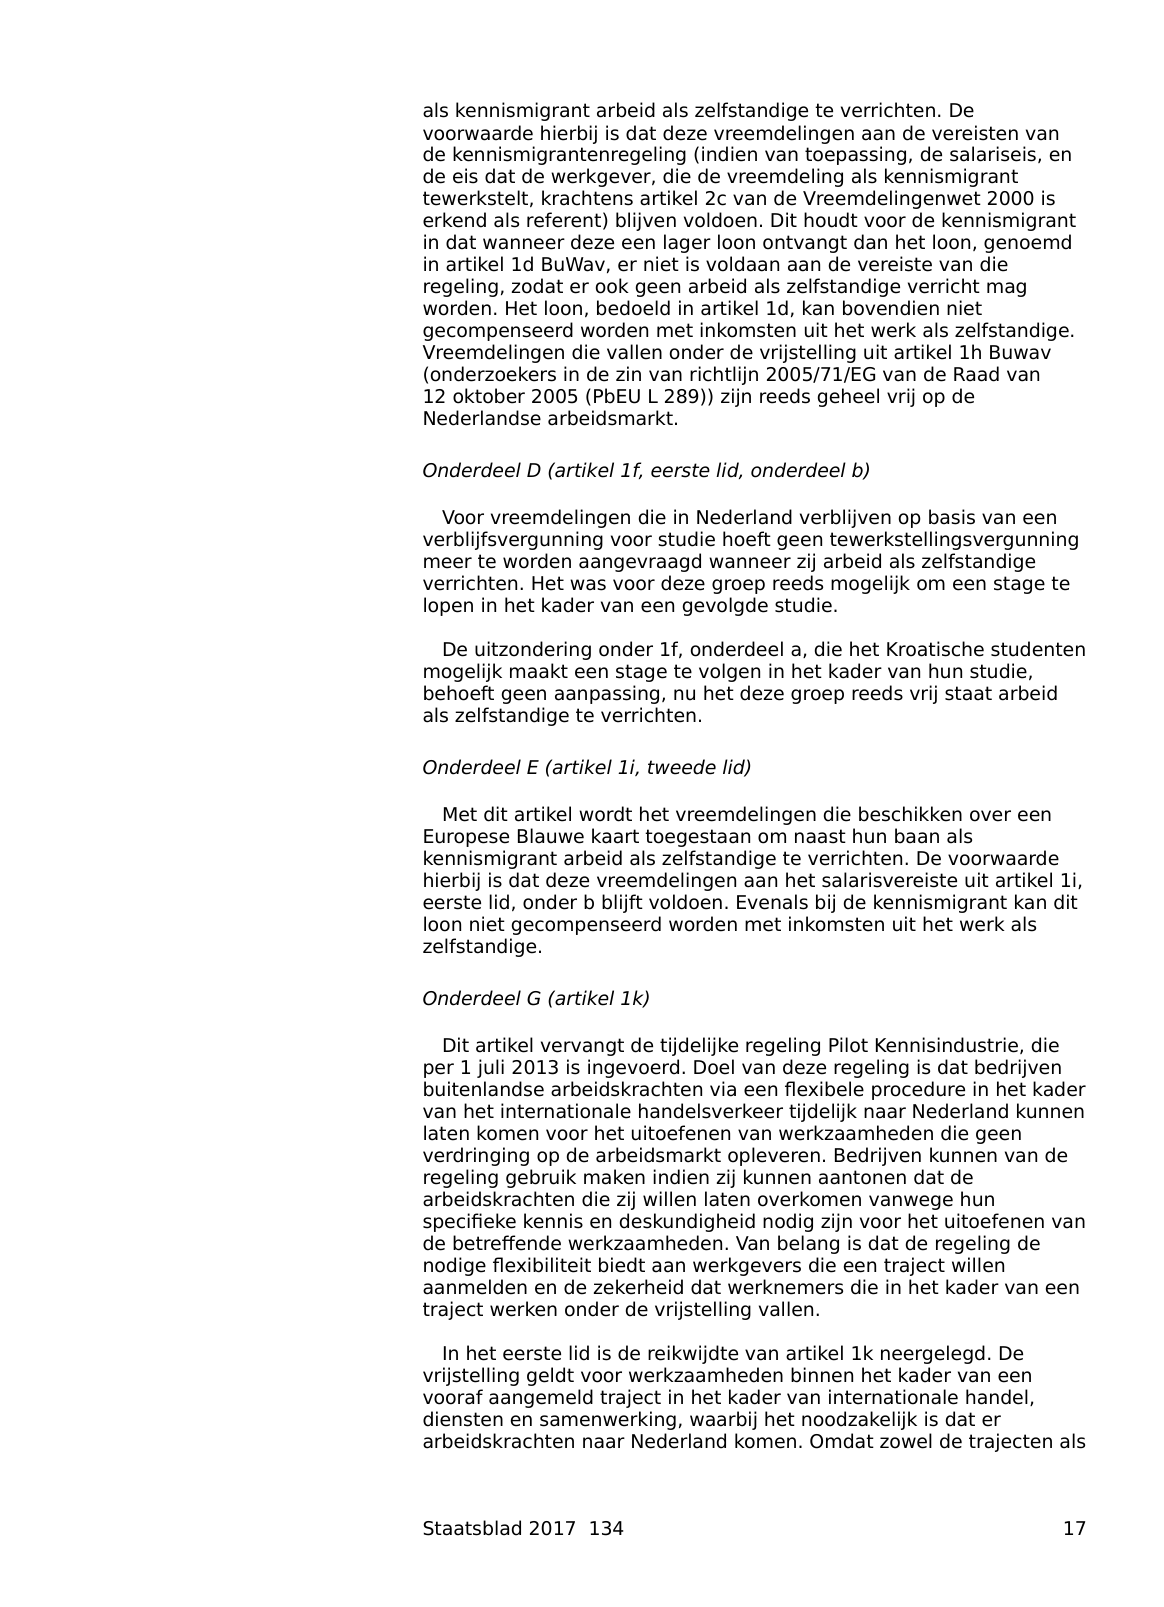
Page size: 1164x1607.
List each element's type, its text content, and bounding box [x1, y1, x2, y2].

text als kennismigrant arbeid als zelfstandige te verrichten. De voorwaarde hierbij is dat deze vreemdelingen aan de vereisten van de kennismigrantenregeling (indien van toepassing, de salariseis, en de eis dat de werkgever, die de vreemdeling als kennismigrant tewerkstelt, krachtens artikel 2c van de Vreemdelingenwet 2000 is erkend als referent) blijven voldoen. Dit houdt voor de kennismigrant in dat wanneer deze een lager loon ontvangt dan het loon, genoemd in artikel 1d BuWav, er niet is voldaan aan de vereiste van die regeling, zodat er ook geen arbeid als zelfstandige verricht mag worden. Het loon, bedoeld in artikel 1d, kan bovendien niet gecompenseerd worden met inkomsten uit het werk als zelfstandige. Vreemdelingen die vallen onder de vrijstelling uit artikel 1h Buwav (onderzoekers in de zin van richtlijn 2005/71/EG van de Raad van 12 oktober 2005 (PbEU L 289)) zijn reeds geheel vrij op de Nederlandse arbeidsmarkt. [422, 100, 1087, 430]
subtitle Onderdeel E (artikel 1i, tweede lid) [422, 757, 1087, 779]
subtitle Onderdeel D (artikel 1f, eerste lid, onderdeel b) [422, 460, 1087, 482]
text Dit artikel vervangt de tijdelijke regeling Pilot Kennisindustrie, die per 1 juli 2013 is ingevoerd. Doel van deze regeling is dat bedrijven buitenlandse arbeidskrachten via een flexibele procedure in het kader van het internationale handelsverkeer tijdelijk naar Nederland kunnen laten komen voor het uitoefenen van werkzaamheden die geen verdringing op de arbeidsmarkt opleveren. Bedrijven kunnen van de regeling gebruik maken indien zij kunnen aantonen dat de arbeidskrachten die zij willen laten overkomen vanwege hun specifieke kennis en deskundigheid nodig zijn voor het uitoefenen van de betreffende werkzaamheden. Van belang is dat de regeling de nodige flexibiliteit biedt aan werkgevers die een traject willen aanmelden en de zekerheid dat werknemers die in het kader van een traject werken onder de vrijstelling vallen. [422, 1035, 1087, 1321]
text De uitzondering onder 1f, onderdeel a, die het Kroatische studenten mogelijk maakt een stage te volgen in het kader van hun studie, behoeft geen aanpassing, nu het deze groep reeds vrij staat arbeid als zelfstandige te verrichten. [422, 639, 1087, 727]
text Met dit artikel wordt het vreemdelingen die beschikken over een Europese Blauwe kaart toegestaan om naast hun baan als kennismigrant arbeid als zelfstandige te verrichten. De voorwaarde hierbij is dat deze vreemdelingen aan het salarisvereiste uit artikel 1i, eerste lid, onder b blijft voldoen. Evenals bij de kennismigrant kan dit loon niet gecompenseerd worden met inkomsten uit het werk als zelfstandige. [422, 804, 1087, 958]
subtitle Onderdeel G (artikel 1k) [422, 988, 1087, 1010]
text Voor vreemdelingen die in Nederland verblijven op basis van een verblijfsvergunning voor studie hoeft geen tewerkstellingsvergunning meer te worden aangevraagd wanneer zij arbeid als zelfstandige verrichten. Het was voor deze groep reeds mogelijk om een stage te lopen in het kader van een gevolgde studie. [422, 507, 1087, 617]
text In het eerste lid is de reikwijdte van artikel 1k neergelegd. De vrijstelling geldt voor werkzaamheden binnen het kader van een vooraf aangemeld traject in het kader van internationale handel, diensten en samenwerking, waarbij het noodzakelijk is dat er arbeidskrachten naar Nederland komen. Omdat zowel de trajecten als [422, 1343, 1087, 1453]
